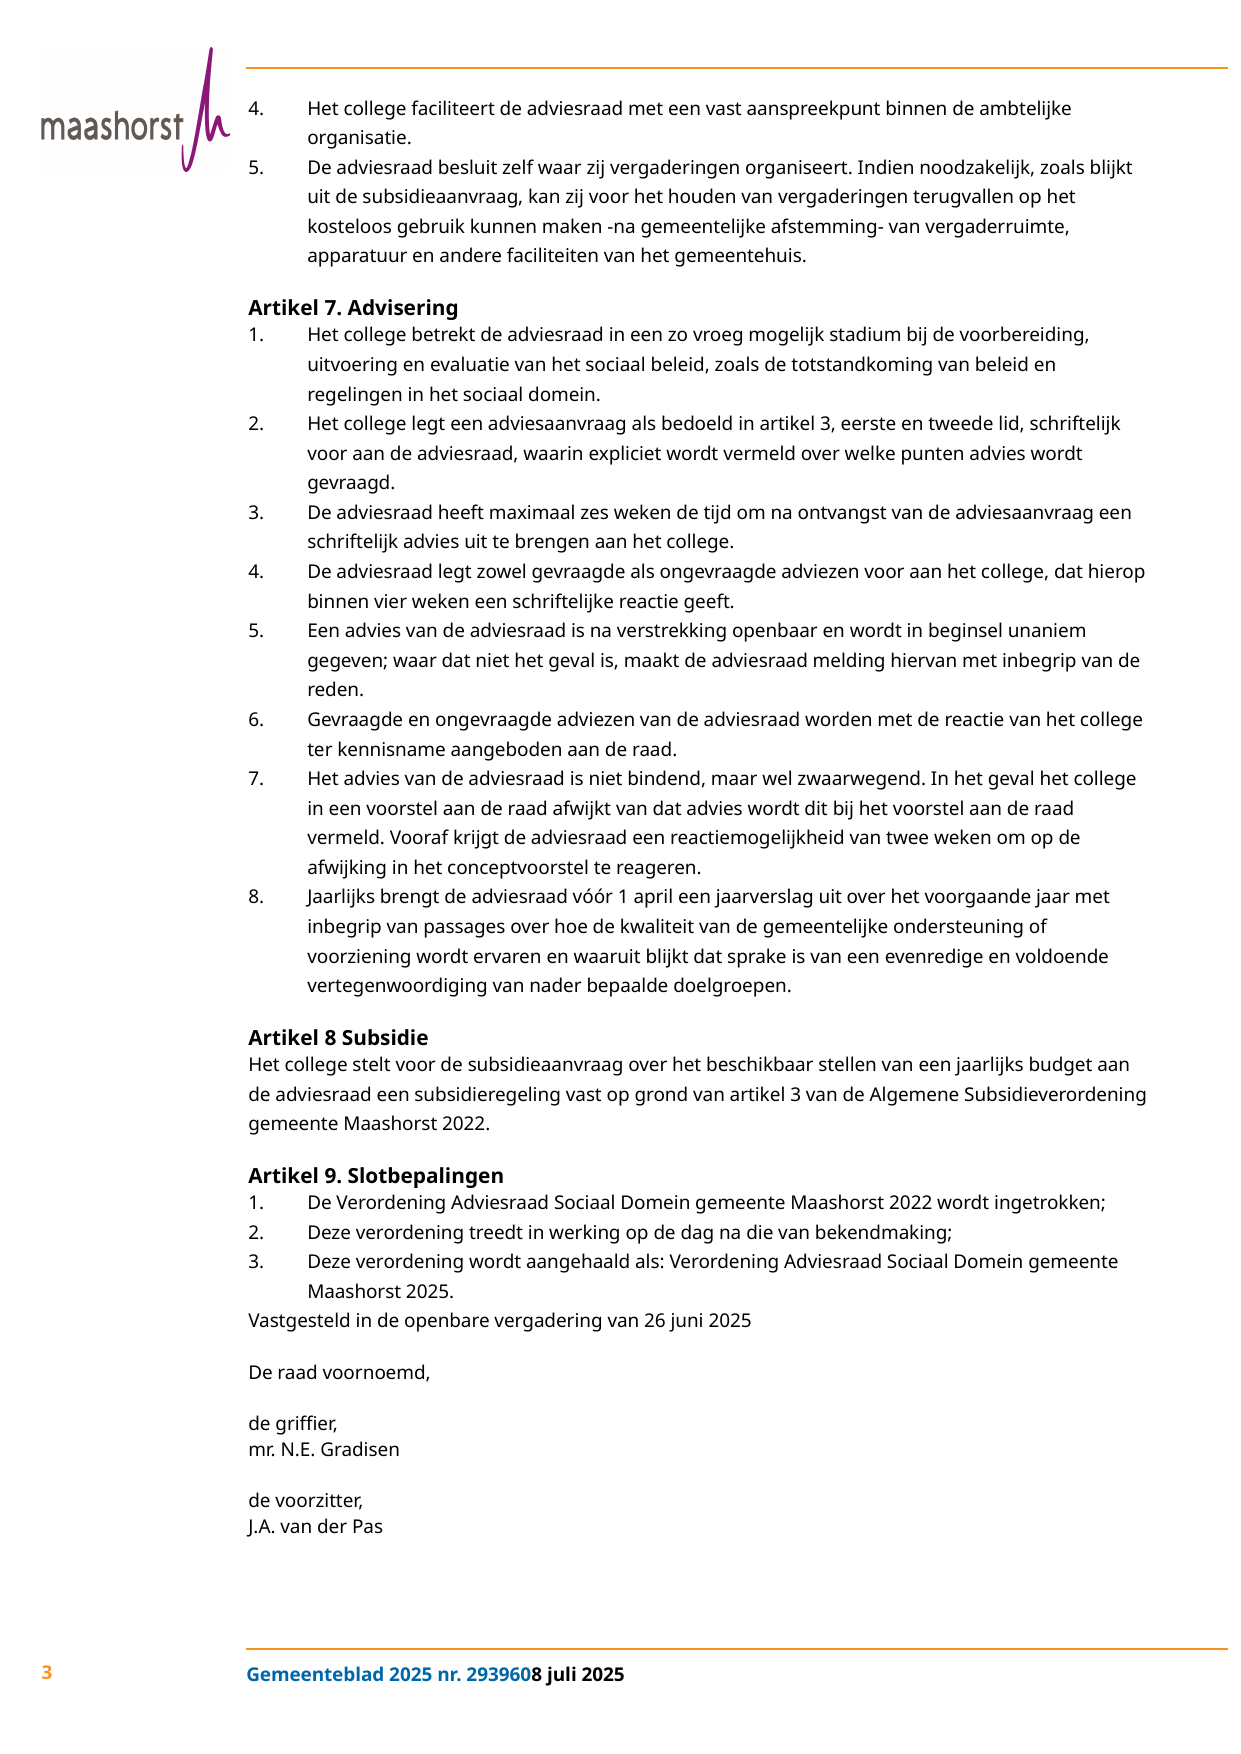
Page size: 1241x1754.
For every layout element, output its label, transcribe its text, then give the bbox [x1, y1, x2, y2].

list Het college faciliteert de adviesraad met een vast aanspreekpunt binnen de ambtelijke organisatie. [248, 95, 1152, 150]
list Deze verordening wordt aangehaald als: Verordening Adviesraad Sociaal Domein gemeente Maashorst 2025. [248, 1248, 1152, 1304]
list De adviesraad heeft maximaal zes weken de tijd om na ontvangst van de adviesaanvraag een schriftelijk advies uit te brengen aan het college. [248, 499, 1152, 554]
text de voorzitter, [248, 1488, 1152, 1513]
list Het college betrekt de adviesraad in een zo vroeg mogelijk stadium bij de voorbereiding, uitvoering en evaluatie van het sociaal beleid, zoals de totstandkoming van beleid en regelingen in het sociaal domein. [248, 322, 1152, 406]
text J.A. van der Pas [248, 1513, 1152, 1539]
list Het college legt een adviesaanvraag als bedoeld in artikel 3, eerste en tweede lid, schriftelijk voor aan de adviesraad, waarin expliciet wordt vermeld over welke punten advies wordt gevraagd. [248, 410, 1152, 495]
list De Verordening Adviesraad Sociaal Domein gemeente Maashorst 2022 wordt ingetrokken; [248, 1189, 1152, 1215]
list Het advies van de adviesraad is niet bindend, maar wel zwaarwegend. In het geval het college in een voorstel aan de raad afwijkt van dat advies wordt dit bij het voorstel aan de raad vermeld. Vooraf krijgt de adviesraad een reactiemogelijkheid van twee weken om op de afwijking in het conceptvoorstel te reageren. [248, 765, 1152, 880]
list Deze verordening treedt in werking op de dag na die van bekendmaking; [248, 1219, 1152, 1244]
text Artikel 7. Advisering [248, 293, 1152, 322]
list Een advies van de adviesraad is na verstrekking openbaar en wordt in beginsel unaniem gegeven; waar dat niet het geval is, maakt de adviesraad melding hiervan met inbegrip van de reden. [248, 617, 1152, 702]
text Het college stelt voor de subsidieaanvraag over het beschikbaar stellen van een jaarlijks budget aan de adviesraad een subsidieregeling vast op grond van artikel 3 van de Algemene Subsidieverordening gemeente Maashorst 2022. [248, 1051, 1152, 1136]
list De adviesraad besluit zelf waar zij vergaderingen organiseert. Indien noodzakelijk, zoals blijkt uit de subsidieaanvraag, kan zij voor het houden van vergaderingen terugvallen op het kosteloos gebruik kunnen maken -na gemeentelijke afstemming- van vergaderruimte, apparatuur en andere faciliteiten van het gemeentehuis. [248, 154, 1152, 268]
list Gevraagde en ongevraagde adviezen van de adviesraad worden met de reactie van het college ter kennisname aangeboden aan de raad. [248, 706, 1152, 761]
text Artikel 9. Slotbepalingen [248, 1161, 1152, 1189]
picture [41, 47, 231, 172]
text mr. N.E. Gradisen [248, 1436, 1152, 1462]
text de griffier, [248, 1411, 1152, 1436]
text Vastgesteld in de openbare vergadering van 26 juni 2025 [248, 1308, 1152, 1333]
text Artikel 8 Subsidie [248, 1023, 1152, 1051]
text De raad voornoemd, [248, 1359, 1152, 1385]
list De adviesraad legt zowel gevraagde als ongevraagde adviezen voor aan het college, dat hierop binnen vier weken een schriftelijke reactie geeft. [248, 558, 1152, 613]
list Jaarlijks brengt de adviesraad vóór 1 april een jaarverslag uit over het voorgaande jaar met inbegrip van passages over hoe de kwaliteit van de gemeentelijke ondersteuning of voorziening wordt ervaren en waaruit blijkt dat sprake is van een evenredige en voldoende vertegenwoordiging van nader bepaalde doelgroepen. [248, 884, 1152, 998]
